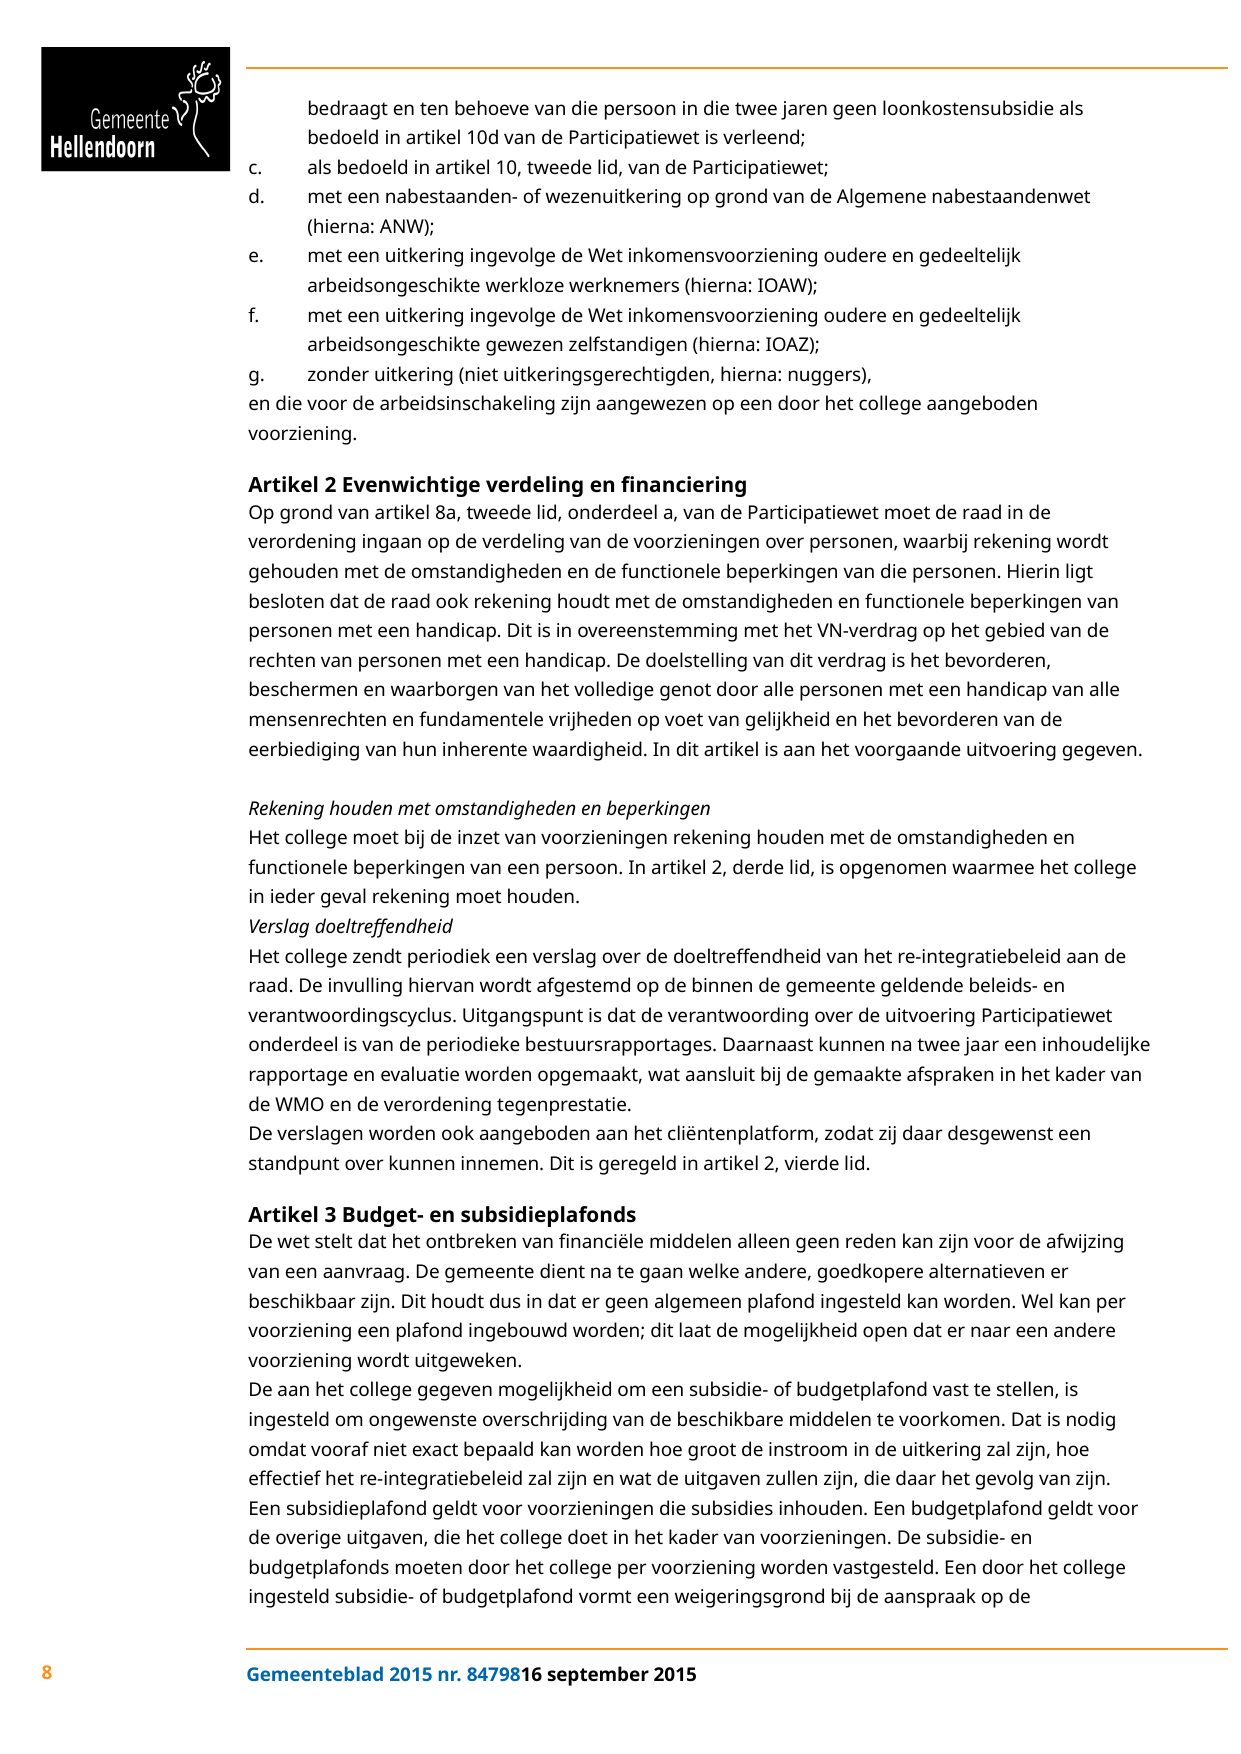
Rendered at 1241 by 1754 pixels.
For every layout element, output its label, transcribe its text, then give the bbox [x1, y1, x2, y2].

text De verslagen worden ook aangeboden aan het cliëntenplatform, zodat zij daar desgewenst een standpunt over kunnen innemen. Dit is geregeld in artikel 2, vierde lid. [248, 1120, 1152, 1176]
list als bedoeld in artikel 10, tweede lid, van de Participatiewet; [248, 154, 1152, 180]
text Op grond van artikel 8a, tweede lid, onderdeel a, van de Participatiewet moet de raad in de verordening ingaan op de verdeling van de voorzieningen over personen, waarbij rekening wordt gehouden met de omstandigheden en de functionele beperkingen van die personen. Hierin ligt besloten dat de raad ook rekening houdt met de omstandigheden en functionele beperkingen van personen met een handicap. Dit is in overeenstemming met het VN-verdrag op het gebied van de rechten van personen met een handicap. De doelstelling van dit verdrag is het bevorderen, beschermen en waarborgen van het volledige genot door alle personen met een handicap van alle mensenrechten en fundamentele vrijheden op voet van gelijkheid en het bevorderen van de eerbiediging van hun inherente waardigheid. In dit artikel is aan het voorgaande uitvoering gegeven. [248, 499, 1152, 761]
list zonder uitkering (niet uitkeringsgerechtigden, hierna: nuggers), [248, 361, 1152, 387]
text Rekening houden met omstandigheden en beperkingen [248, 795, 1152, 821]
text Het college zendt periodiek een verslag over de doeltreffendheid van het re-integratiebeleid aan de raad. De invulling hiervan wordt afgestemd op de binnen de gemeente geldende beleids- en verantwoordingscyclus. Uitgangspunt is dat de verantwoording over de uitvoering Participatiewet onderdeel is van de periodieke bestuursrapportages. Daarnaast kunnen na twee jaar een inhoudelijke rapportage en evaluatie worden opgemaakt, wat aansluit bij de gemaakte afspraken in het kader van de WMO en de verordening tegenprestatie. [248, 943, 1152, 1116]
list met een uitkering ingevolge de Wet inkomensvoorziening oudere en gedeeltelijk arbeidsongeschikte werkloze werknemers (hierna: IOAW); [248, 243, 1152, 298]
text Een subsidieplafond geldt voor voorzieningen die subsidies inhouden. Een budgetplafond geldt voor de overige uitgaven, die het college doet in het kader van voorzieningen. De subsidie- en budgetplafonds moeten door het college per voorziening worden vastgesteld. Een door het college ingesteld subsidie- of budgetplafond vormt een weigeringsgrond bij de aanspraak op de [248, 1495, 1152, 1609]
text De aan het college gegeven mogelijkheid om een subsidie- of budgetplafond vast te stellen, is ingesteld om ongewenste overschrijding van de beschikbare middelen te voorkomen. Dat is nodig omdat vooraf niet exact bepaald kan worden hoe groot de instroom in de uitkering zal zijn, hoe effectief het re-integratiebeleid zal zijn en wat de uitgaven zullen zijn, die daar het gevolg van zijn. [248, 1377, 1152, 1491]
text Het college moet bij de inzet van voorzieningen rekening houden met de omstandigheden en functionele beperkingen van een persoon. In artikel 2, derde lid, is opgenomen waarmee het college in ieder geval rekening moet houden. [248, 824, 1152, 909]
text en die voor de arbeidsinschakeling zijn aangewezen op een door het college aangeboden voorziening. [248, 391, 1152, 446]
list bedraagt en ten behoeve van die persoon in die twee jaren geen loonkostensubsidie als bedoeld in artikel 10d van de Participatiewet is verleend; [248, 95, 1152, 150]
picture [41, 47, 231, 172]
list met een uitkering ingevolge de Wet inkomensvoorziening oudere en gedeeltelijk arbeidsongeschikte gewezen zelfstandigen (hierna: IOAZ); [248, 302, 1152, 357]
text De wet stelt dat het ontbreken van financiële middelen alleen geen reden kan zijn voor de afwijzing van een aanvraag. De gemeente dient na te gaan welke andere, goedkopere alternatieven er beschikbaar zijn. Dit houdt dus in dat er geen algemeen plafond ingesteld kan worden. Wel kan per voorziening een plafond ingebouwd worden; dit laat de mogelijkheid open dat er naar een andere voorziening wordt uitgeweken. [248, 1229, 1152, 1373]
text Verslag doeltreffendheid [248, 913, 1152, 939]
list met een nabestaanden- of wezenuitkering op grond van de Algemene nabestaandenwet (hierna: ANW); [248, 183, 1152, 239]
text Artikel 3 Budget- en subsidieplafonds [248, 1200, 1152, 1229]
text Artikel 2 Evenwichtige verdeling en financiering [248, 471, 1152, 499]
